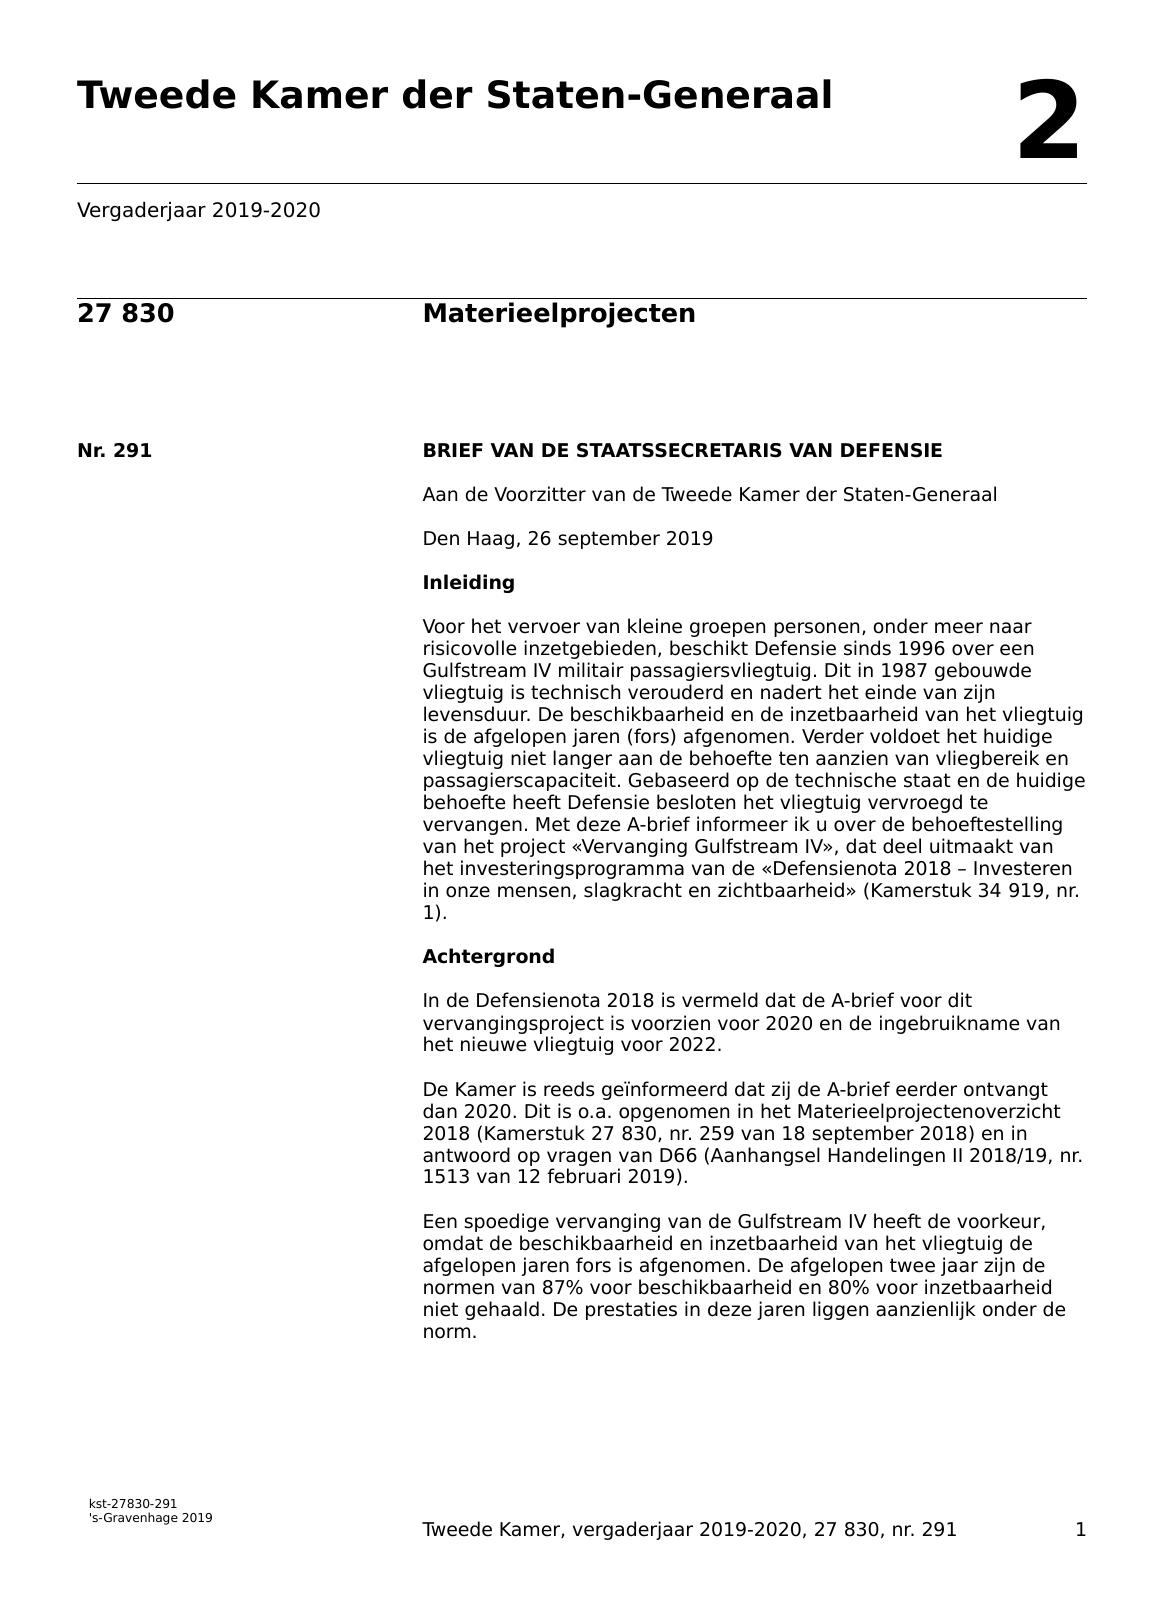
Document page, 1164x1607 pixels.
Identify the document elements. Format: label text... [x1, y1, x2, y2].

text kst-27830-291 [88, 1497, 323, 1511]
subtitle Inleiding [422, 572, 1087, 594]
table_header 2 [886, 59, 1087, 183]
text 's-Gravenhage 2019 [88, 1511, 323, 1525]
text De Kamer is reeds geïnformeerd dat zij de A-brief eerder ontvangt dan 2020. Dit is o.a. opgenomen in het Materieelprojectenoverzicht 2018 (Kamerstuk 27 830, nr. 259 van 18 september 2018) en in antwoord op vragen van D66 (Aanhangsel Handelingen II 2018/19, nr. 1513 van 12 februari 2019). [422, 1078, 1087, 1188]
table_header Tweede Kamer der Staten-Generaal [77, 59, 886, 183]
subtitle Nr. 291 BRIEF VAN DE STAATSSECRETARIS VAN DEFENSIE [77, 440, 1087, 462]
subtitle 27 830 Materieelprojecten [77, 299, 1087, 329]
text In de Defensienota 2018 is vermeld dat de A-brief voor dit vervangingsproject is voorzien voor 2020 en de ingebruikname van het nieuwe vliegtuig voor 2022. [422, 990, 1087, 1056]
text Een spoedige vervanging van de Gulfstream IV heeft de voorkeur, omdat de beschikbaarheid en inzetbaarheid van het vliegtuig de afgelopen jaren fors is afgenomen. De afgelopen twee jaar zijn de normen van 87% voor beschikbaarheid en 80% voor inzetbaarheid niet gehaald. De prestaties in deze jaren liggen aanzienlijk onder de norm. [422, 1211, 1087, 1342]
text Voor het vervoer van kleine groepen personen, onder meer naar risicovolle inzetgebieden, beschikt Defensie sinds 1996 over een Gulfstream IV militair passagiersvliegtuig. Dit in 1987 gebouwde vliegtuig is technisch verouderd en nadert het einde van zijn levensduur. De beschikbaarheid en de inzetbaarheid van het vliegtuig is de afgelopen jaren (fors) afgenomen. Verder voldoet het huidige vliegtuig niet langer aan de behoefte ten aanzien van vliegbereik en passagierscapaciteit. Gebaseerd op de technische staat en de huidige behoefte heeft Defensie besloten het vliegtuig vervroegd te vervangen. Met deze A-brief informeer ik u over de behoeftestelling van het project «Vervanging Gulfstream IV», dat deel uitmaakt van het investeringsprogramma van de «Defensienota 2018 – Investeren in onze mensen, slagkracht en zichtbaarheid» (Kamerstuk 34 919, nr. 1). [422, 616, 1087, 924]
table_cell Vergaderjaar 2019-2020 [77, 184, 1087, 298]
text Den Haag, 26 september 2019 [422, 528, 1087, 550]
text Aan de Voorzitter van de Tweede Kamer der Staten-Generaal [422, 484, 1087, 506]
subtitle Achtergrond [422, 946, 1087, 968]
